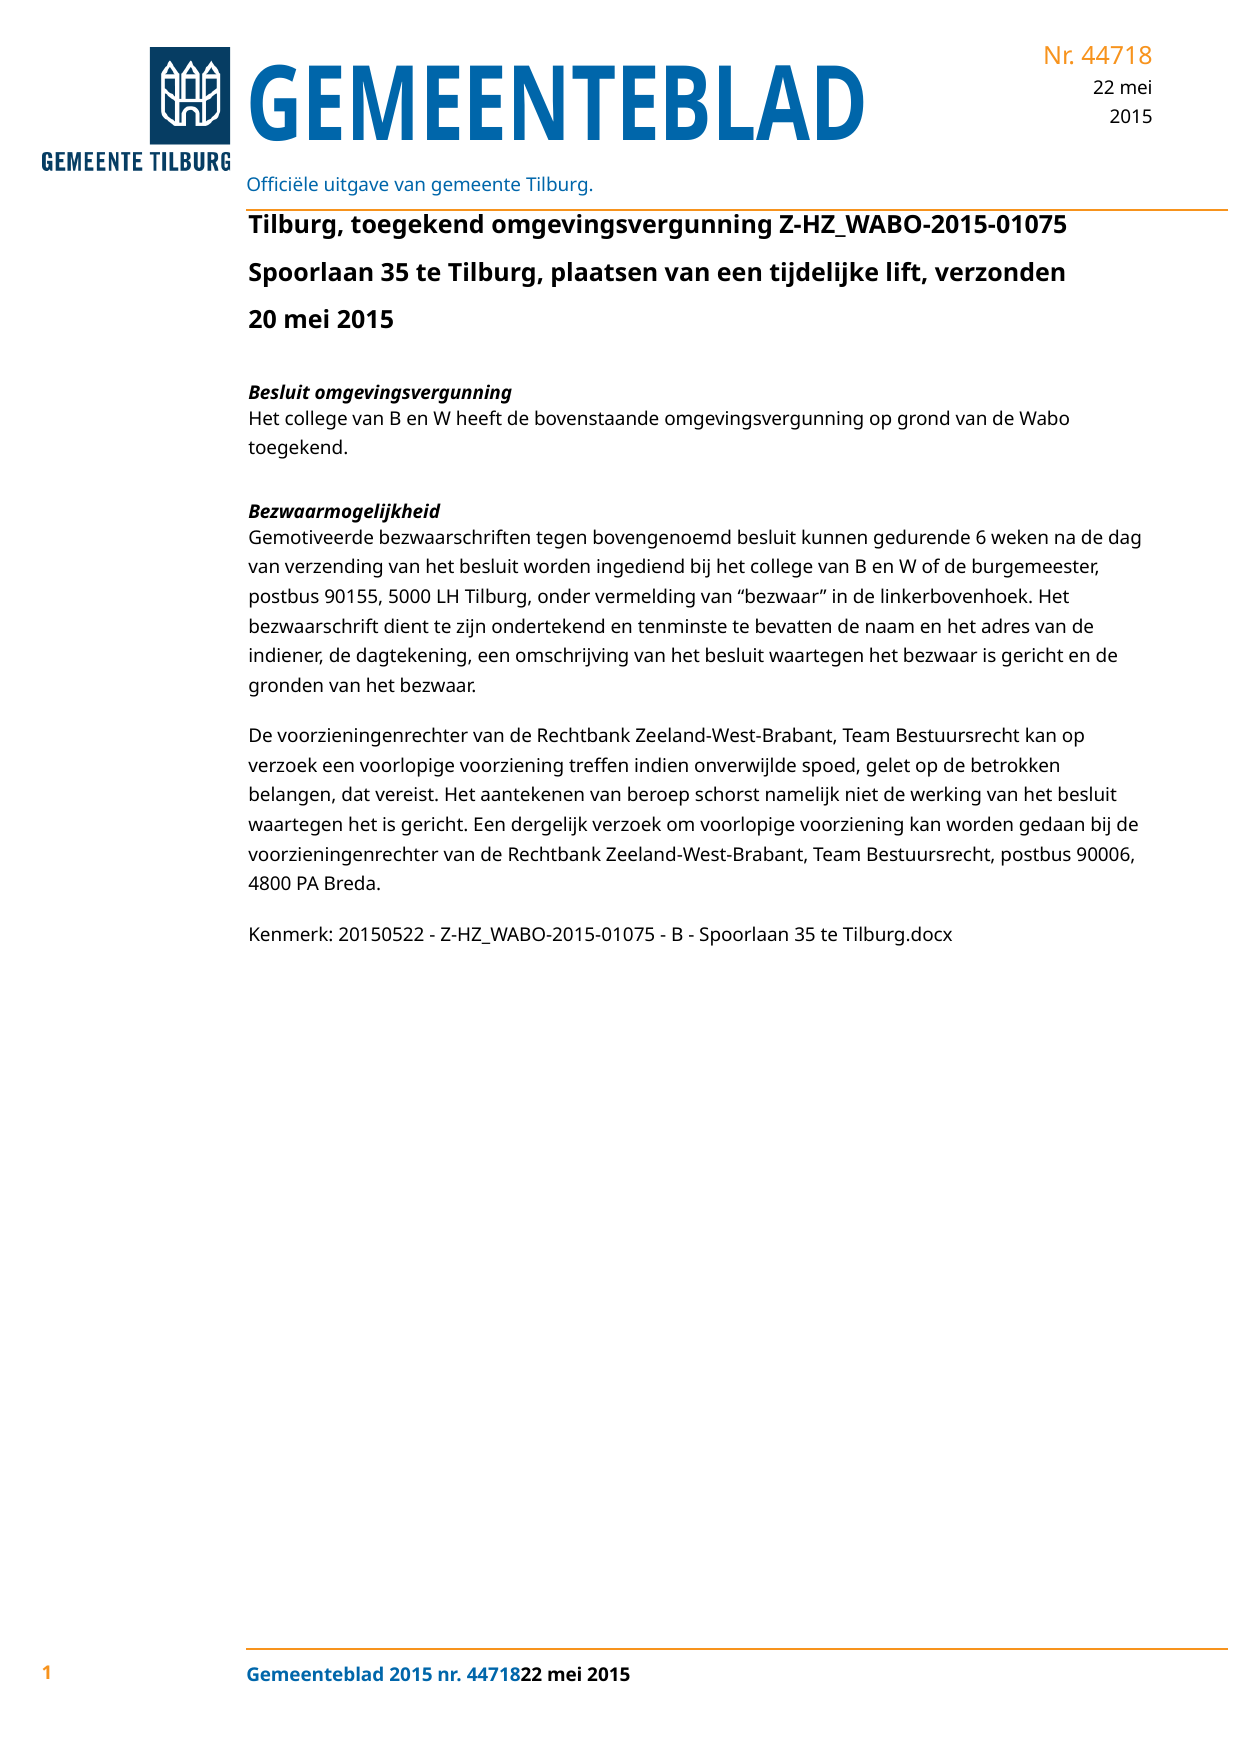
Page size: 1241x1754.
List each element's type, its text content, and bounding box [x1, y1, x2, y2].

text Tilburg, toegekend omgevingsvergunning Z-HZ_WABO-2015-01075 Spoorlaan 35 te Tilburg, plaatsen van een tijdelijke lift, verzonden 20 mei 2015 [248, 211, 1152, 336]
text Besluit omgevingsvergunning [248, 379, 1152, 405]
text Kenmerk: 20150522 - Z-HZ_WABO-2015-01075 - B - Spoorlaan 35 te Tilburg.docx [248, 921, 1152, 946]
text Gemotiveerde bezwaarschriften tegen bovengenoemd besluit kunnen gedurende 6 weken na de dag van verzending van het besluit worden ingediend bij het college van B en W of de burgemeester, postbus 90155, 5000 LH Tilburg, onder vermelding van “bezwaar” in de linkerbovenhoek. Het bezwaarschrift dient te zijn ondertekend en tenminste te bevatten de naam en het adres van de indiener, de dagtekening, een omschrijving van het besluit waartegen het bezwaar is gericht en de gronden van het bezwaar. [248, 524, 1152, 698]
picture [41, 47, 231, 172]
text Het college van B en W heeft de bovenstaande omgevingsvergunning op grond van de Wabo toegekend. [248, 405, 1152, 460]
text Bezwaarmogelijkheid [248, 498, 1152, 524]
text De voorzieningenrechter van de Rechtbank Zeeland-West-Brabant, Team Bestuursrecht kan op verzoek een voorlopige voorziening treffen indien onverwijlde spoed, gelet op de betrokken belangen, dat vereist. Het aantekenen van beroep schorst namelijk niet de werking van het besluit waartegen het is gericht. Een dergelijk verzoek om voorlopige voorziening kan worden gedaan bij de voorzieningenrechter van de Rechtbank Zeeland-West-Brabant, Team Bestuursrecht, postbus 90006, 4800 PA Breda. [248, 722, 1152, 896]
